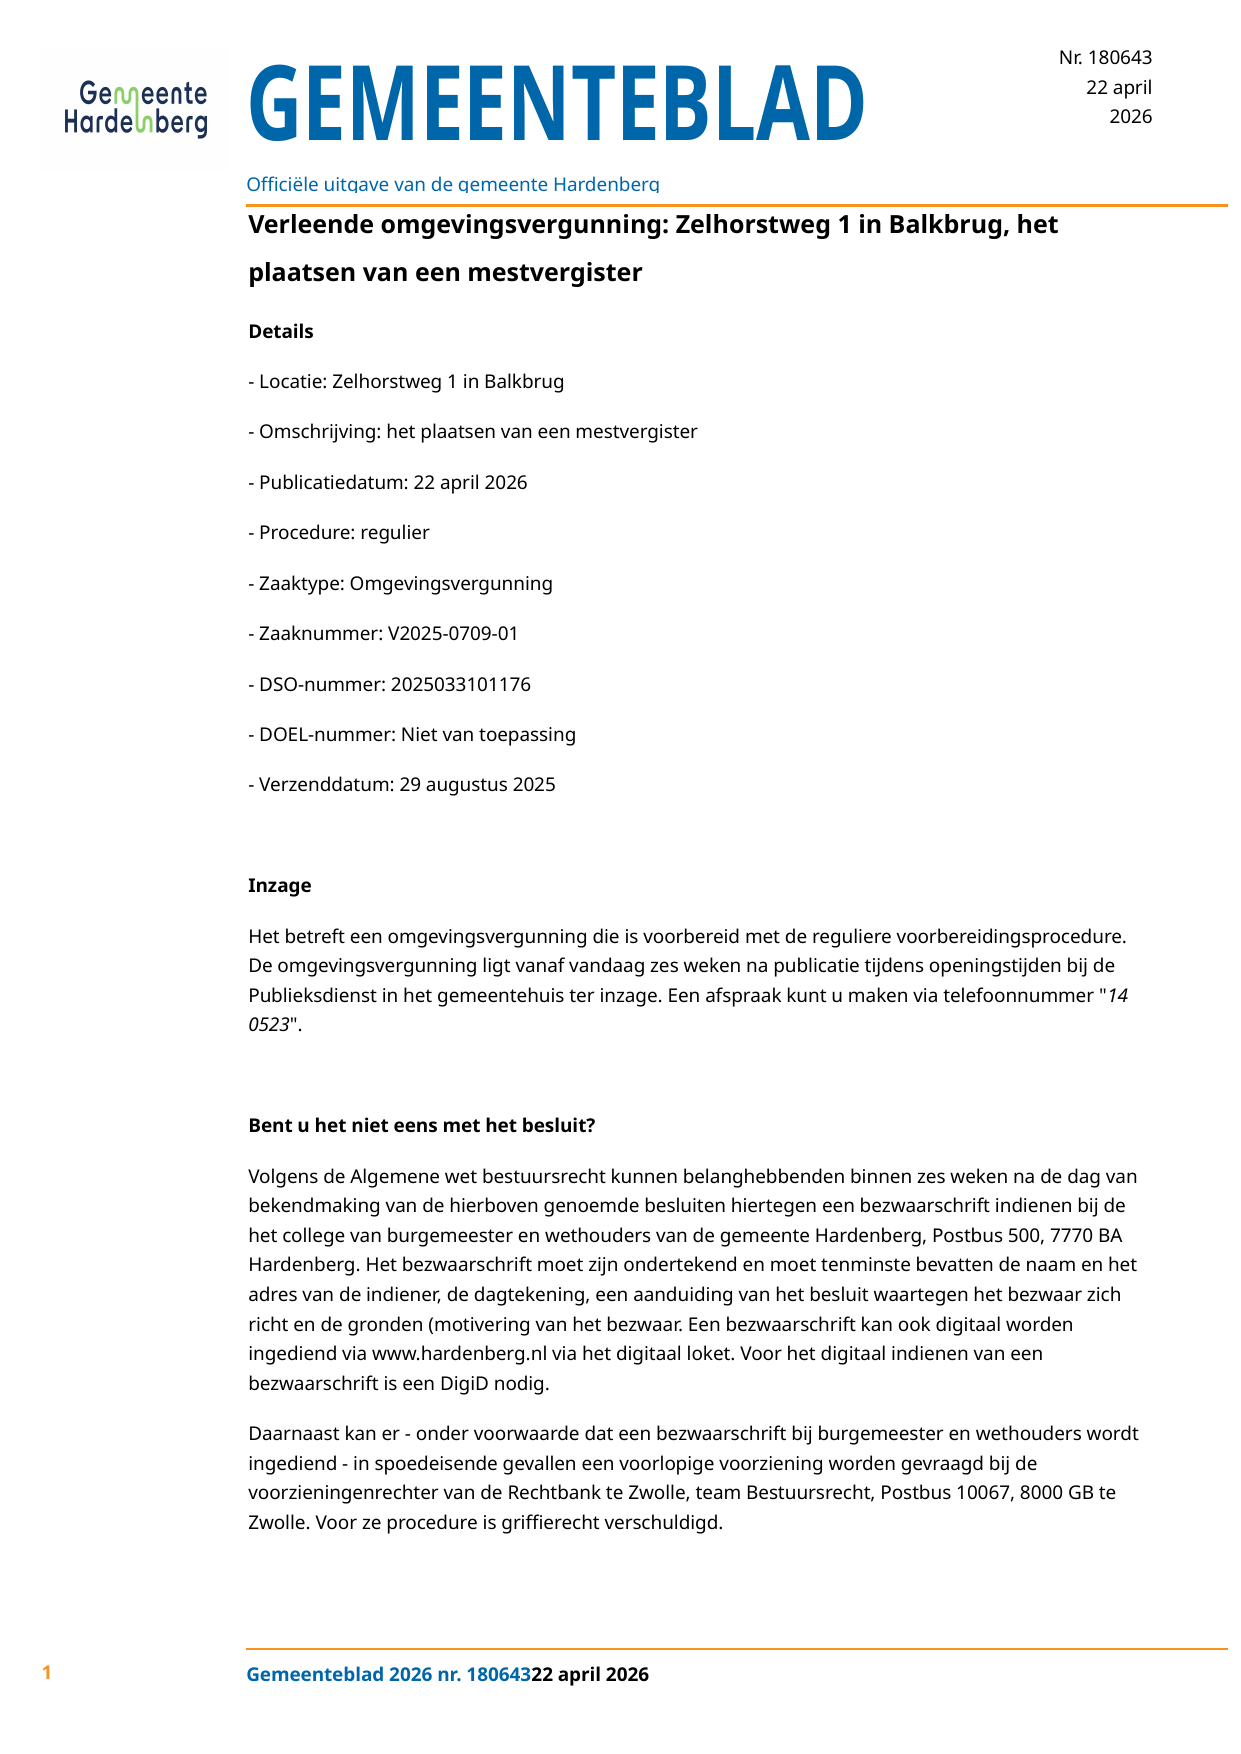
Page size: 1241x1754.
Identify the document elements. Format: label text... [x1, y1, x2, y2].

text Het betreft een omgevingsvergunning die is voorbereid met de reguliere voorbereidingsprocedure. De omgevingsvergunning ligt vanaf vandaag zes weken na publicatie tijdens openingstijden bij de Publieksdienst in het gemeentehuis ter inzage. Een afspraak kunt u maken via telefoonnummer "14 0523". [248, 923, 1152, 1037]
text Inzage [248, 872, 1152, 898]
text - Zaaktype: Omgevingsvergunning [248, 570, 1152, 596]
text Volgens de Algemene wet bestuursrecht kunnen belanghebbenden binnen zes weken na de dag van bekendmaking van de hierboven genoemde besluiten hiertegen een bezwaarschrift indienen bij de het college van burgemeester en wethouders van de gemeente Hardenberg, Postbus 500, 7770 BA Hardenberg. Het bezwaarschrift moet zijn ondertekend en moet tenminste bevatten de naam en het adres van de indiener, de dagtekening, een aanduiding van het besluit waartegen het bezwaar zich richt en de gronden (motivering van het bezwaar. Een bezwaarschrift kan ook digitaal worden ingediend via www.hardenberg.nl via het digitaal loket. Voor het digitaal indienen van een bezwaarschrift is een DigiD nodig. [248, 1163, 1152, 1396]
text - Omschrijving: het plaatsen van een mestvergister [248, 419, 1152, 444]
text Bent u het niet eens met het besluit? [248, 1112, 1152, 1138]
text Daarnaast kan er - onder voorwaarde dat een bezwaarschrift bij burgemeester en wethouders wordt ingediend - in spoedeisende gevallen een voorlopige voorziening worden gevraagd bij de voorzieningenrechter van de Rechtbank te Zwolle, team Bestuursrecht, Postbus 10067, 8000 GB te Zwolle. Voor ze procedure is griffierecht verschuldigd. [248, 1420, 1152, 1535]
text - Publicatiedatum: 22 april 2026 [248, 469, 1152, 495]
text - Zaaknummer: V2025-0709-01 [248, 620, 1152, 646]
text - Verzenddatum: 29 augustus 2025 [248, 772, 1152, 797]
text Details [248, 318, 1152, 344]
text Verleende omgevingsvergunning: Zelhorstweg 1 in Balkbrug, het plaatsen van een mestvergister [248, 207, 1152, 288]
text - Procedure: regulier [248, 519, 1152, 545]
text - Locatie: Zelhorstweg 1 in Balkbrug [248, 368, 1152, 394]
text - DSO-nummer: 2025033101176 [248, 671, 1152, 697]
picture [41, 47, 231, 172]
text - DOEL-nummer: Niet van toepassing [248, 721, 1152, 747]
